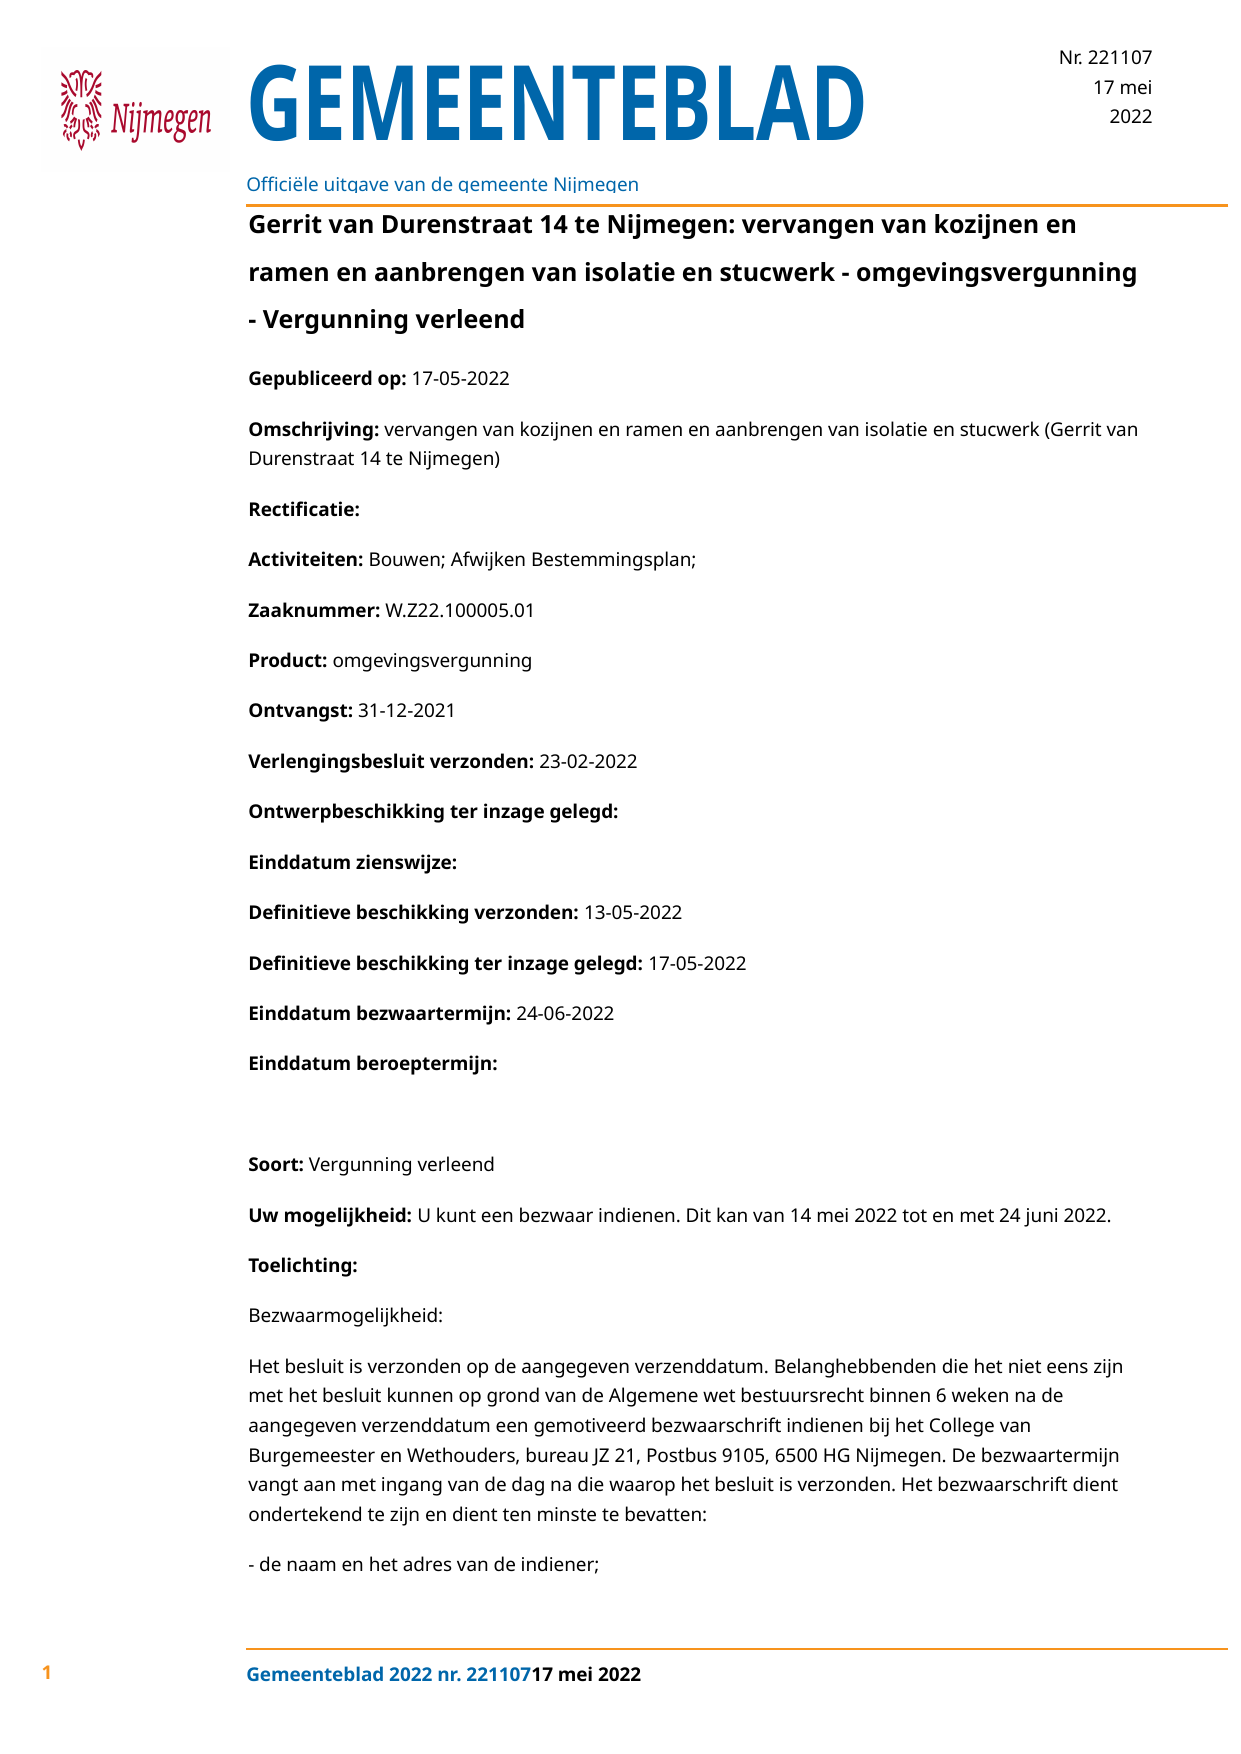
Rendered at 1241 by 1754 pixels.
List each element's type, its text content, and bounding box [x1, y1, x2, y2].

text Einddatum zienswijze: [248, 849, 1152, 874]
text Toelichting: [248, 1252, 1152, 1278]
text Het besluit is verzonden op de aangegeven verzenddatum. Belanghebbenden die het niet eens zijn met het besluit kunnen op grond van de Algemene wet bestuursrecht binnen 6 weken na de aangegeven verzenddatum een gemotiveerd bezwaarschrift indienen bij het College van Burgemeester en Wethouders, bureau JZ 21, Postbus 9105, 6500 HG Nijmegen. De bezwaartermijn vangt aan met ingang van de dag na die waarop het besluit is verzonden. Het bezwaarschrift dient ondertekend te zijn en dient ten minste te bevatten: [248, 1353, 1152, 1527]
text Zaaknummer: W.Z22.100005.01 [248, 597, 1152, 622]
text Einddatum bezwaartermijn: 24-06-2022 [248, 1000, 1152, 1026]
text Product: omgevingsvergunning [248, 647, 1152, 673]
text Ontvangst: 31-12-2021 [248, 698, 1152, 723]
text Activiteiten: Bouwen; Afwijken Bestemmingsplan; [248, 546, 1152, 572]
text Omschrijving: vervangen van kozijnen en ramen en aanbrengen van isolatie en stucwerk (Gerrit van Durenstraat 14 te Nijmegen) [248, 416, 1152, 471]
text Gepubliceerd op: 17-05-2022 [248, 366, 1152, 391]
text Gerrit van Durenstraat 14 te Nijmegen: vervangen van kozijnen en ramen en aanbrengen van isolatie en stucwerk - omgevingsvergunning - Vergunning verleend [248, 207, 1152, 336]
text Ontwerpbeschikking ter inzage gelegd: [248, 798, 1152, 824]
text - de naam en het adres van de indiener; [248, 1551, 1152, 1577]
text Einddatum beroeptermijn: [248, 1051, 1152, 1076]
text Soort: Vergunning verleend [248, 1151, 1152, 1177]
text Verlengingsbesluit verzonden: 23-02-2022 [248, 748, 1152, 774]
text Uw mogelijkheid: U kunt een bezwaar indienen. Dit kan van 14 mei 2022 tot en met 24 juni 2022. [248, 1202, 1152, 1227]
picture [41, 47, 231, 172]
text Definitieve beschikking verzonden: 13-05-2022 [248, 899, 1152, 925]
text Rectificatie: [248, 496, 1152, 522]
text Bezwaarmogelijkheid: [248, 1303, 1152, 1328]
text Definitieve beschikking ter inzage gelegd: 17-05-2022 [248, 950, 1152, 975]
